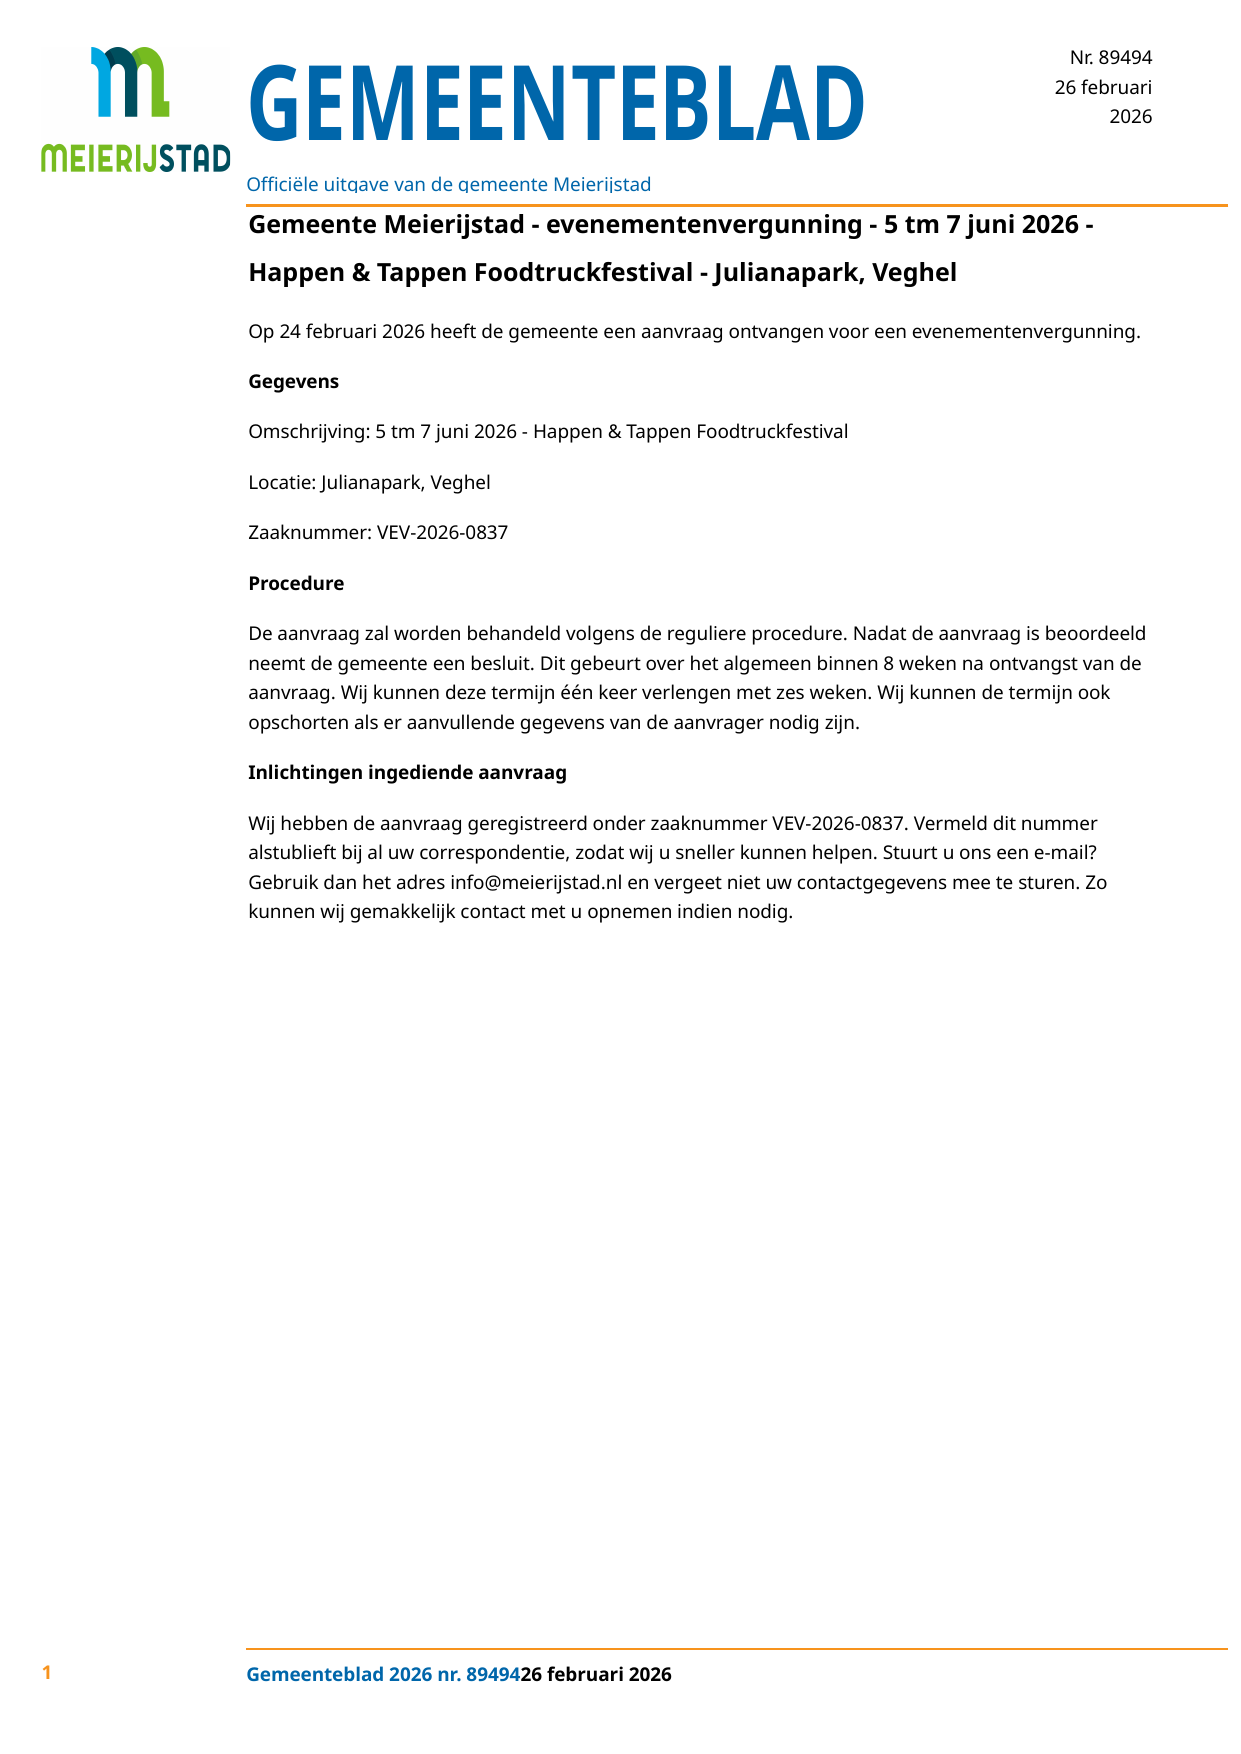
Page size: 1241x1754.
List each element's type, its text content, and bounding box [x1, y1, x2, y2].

text Gemeente Meierijstad - evenementenvergunning - 5 tm 7 juni 2026 - Happen & Tappen Foodtruckfestival - Julianapark, Veghel [248, 207, 1152, 288]
text Omschrijving: 5 tm 7 juni 2026 - Happen & Tappen Foodtruckfestival [248, 419, 1152, 444]
text Locatie: Julianapark, Veghel [248, 469, 1152, 495]
text Wij hebben de aanvraag geregistreerd onder zaaknummer VEV-2026-0837. Vermeld dit nummer alstublieft bij al uw correspondentie, zodat wij u sneller kunnen helpen. Stuurt u ons een e-mail? Gebruik dan het adres info@meierijstad.nl en vergeet niet uw contactgegevens mee te sturen. Zo kunnen wij gemakkelijk contact met u opnemen indien nodig. [248, 810, 1152, 924]
text Zaaknummer: VEV-2026-0837 [248, 519, 1152, 545]
text Inlichtingen ingediende aanvraag [248, 759, 1152, 785]
text Op 24 februari 2026 heeft de gemeente een aanvraag ontvangen voor een evenementenvergunning. [248, 318, 1152, 344]
picture [41, 47, 231, 172]
text Procedure [248, 570, 1152, 596]
text Gegevens [248, 368, 1152, 394]
text De aanvraag zal worden behandeld volgens de reguliere procedure. Nadat de aanvraag is beoordeeld neemt de gemeente een besluit. Dit gebeurt over het algemeen binnen 8 weken na ontvangst van de aanvraag. Wij kunnen deze termijn één keer verlengen met zes weken. Wij kunnen de termijn ook opschorten als er aanvullende gegevens van de aanvrager nodig zijn. [248, 620, 1152, 735]
